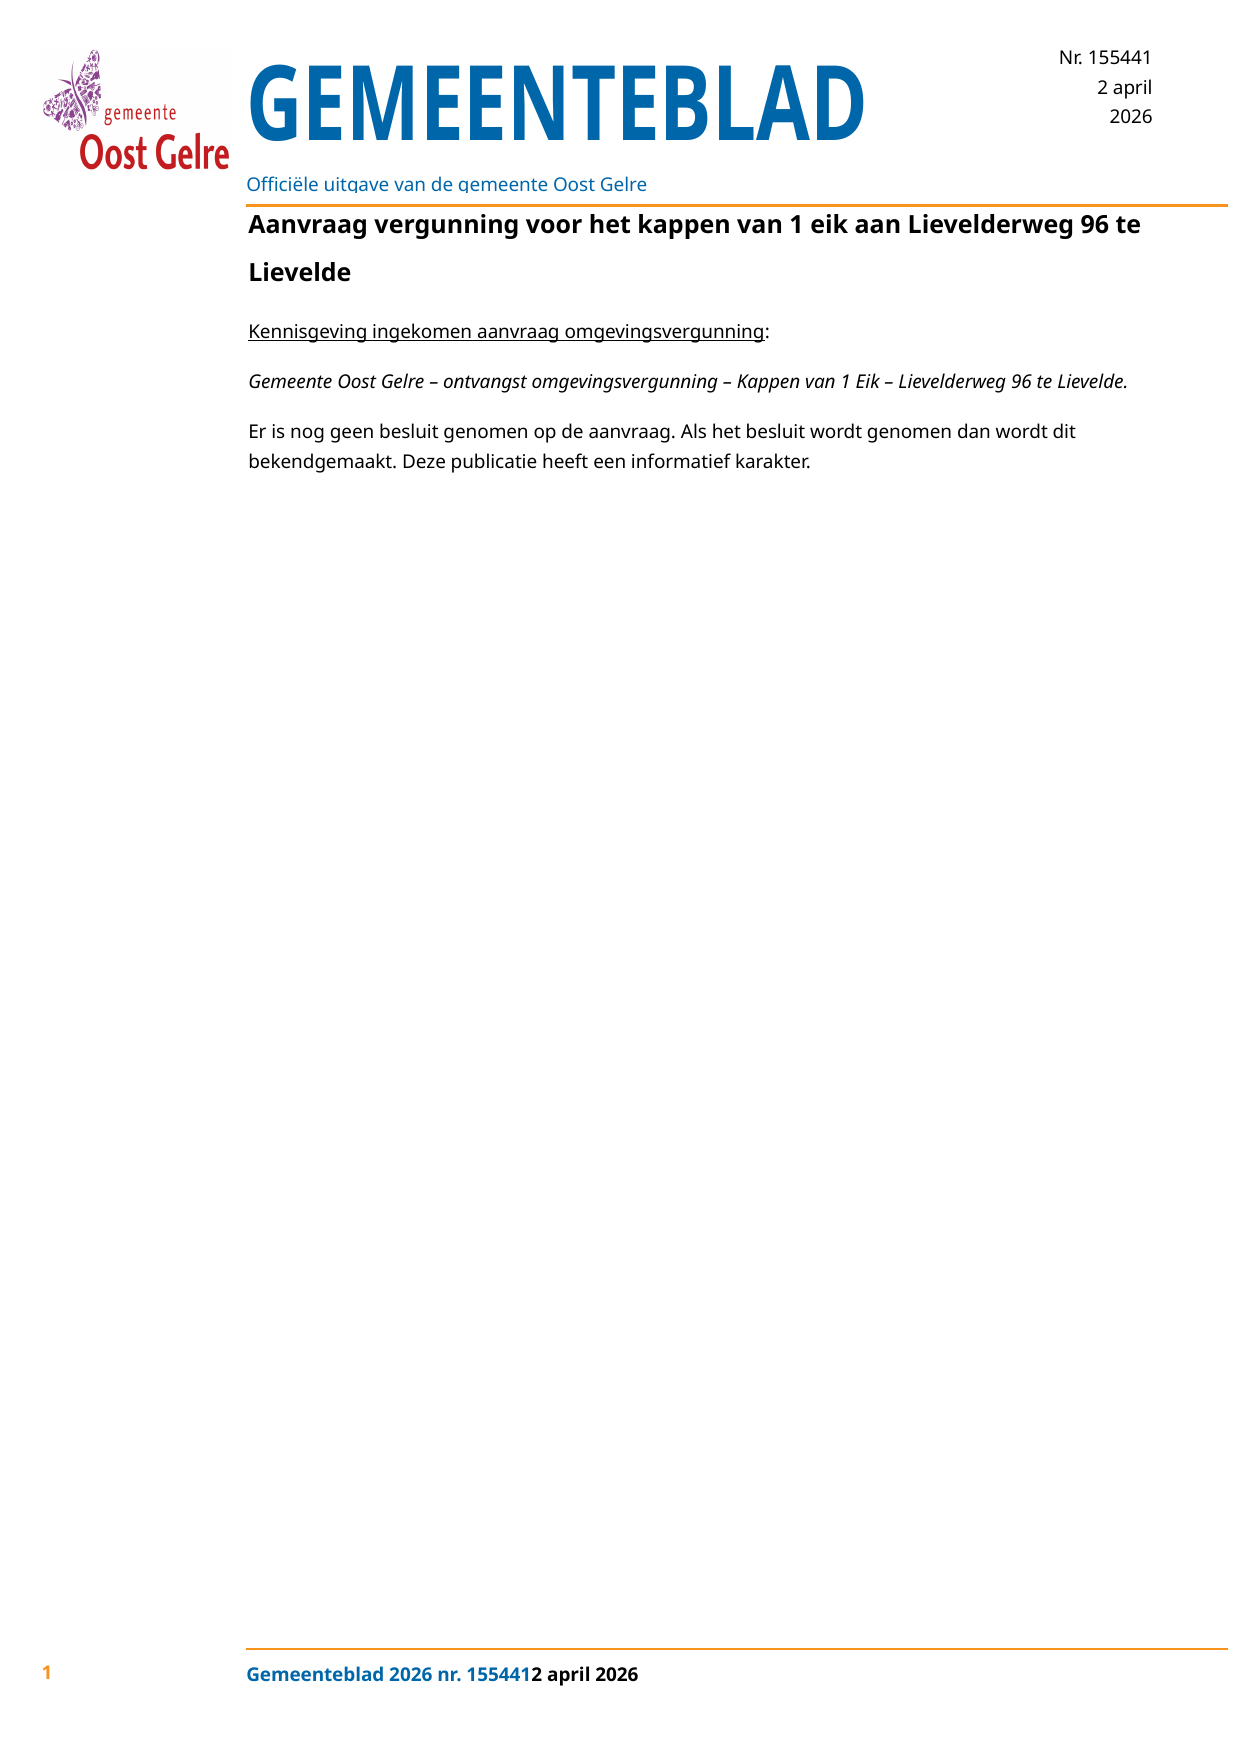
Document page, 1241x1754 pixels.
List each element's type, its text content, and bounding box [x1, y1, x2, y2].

text Er is nog geen besluit genomen op de aanvraag. Als het besluit wordt genomen dan wordt dit bekendgemaakt. Deze publicatie heeft een informatief karakter. [248, 419, 1152, 474]
text Gemeente Oost Gelre – ontvangst omgevingsvergunning – Kappen van 1 Eik – Lievelderweg 96 te Lievelde. [248, 368, 1152, 394]
text Aanvraag vergunning voor het kappen van 1 eik aan Lievelderweg 96 te Lievelde [248, 207, 1152, 288]
picture [41, 47, 231, 172]
text Kennisgeving ingekomen aanvraag omgevingsvergunning: [248, 318, 1152, 344]
